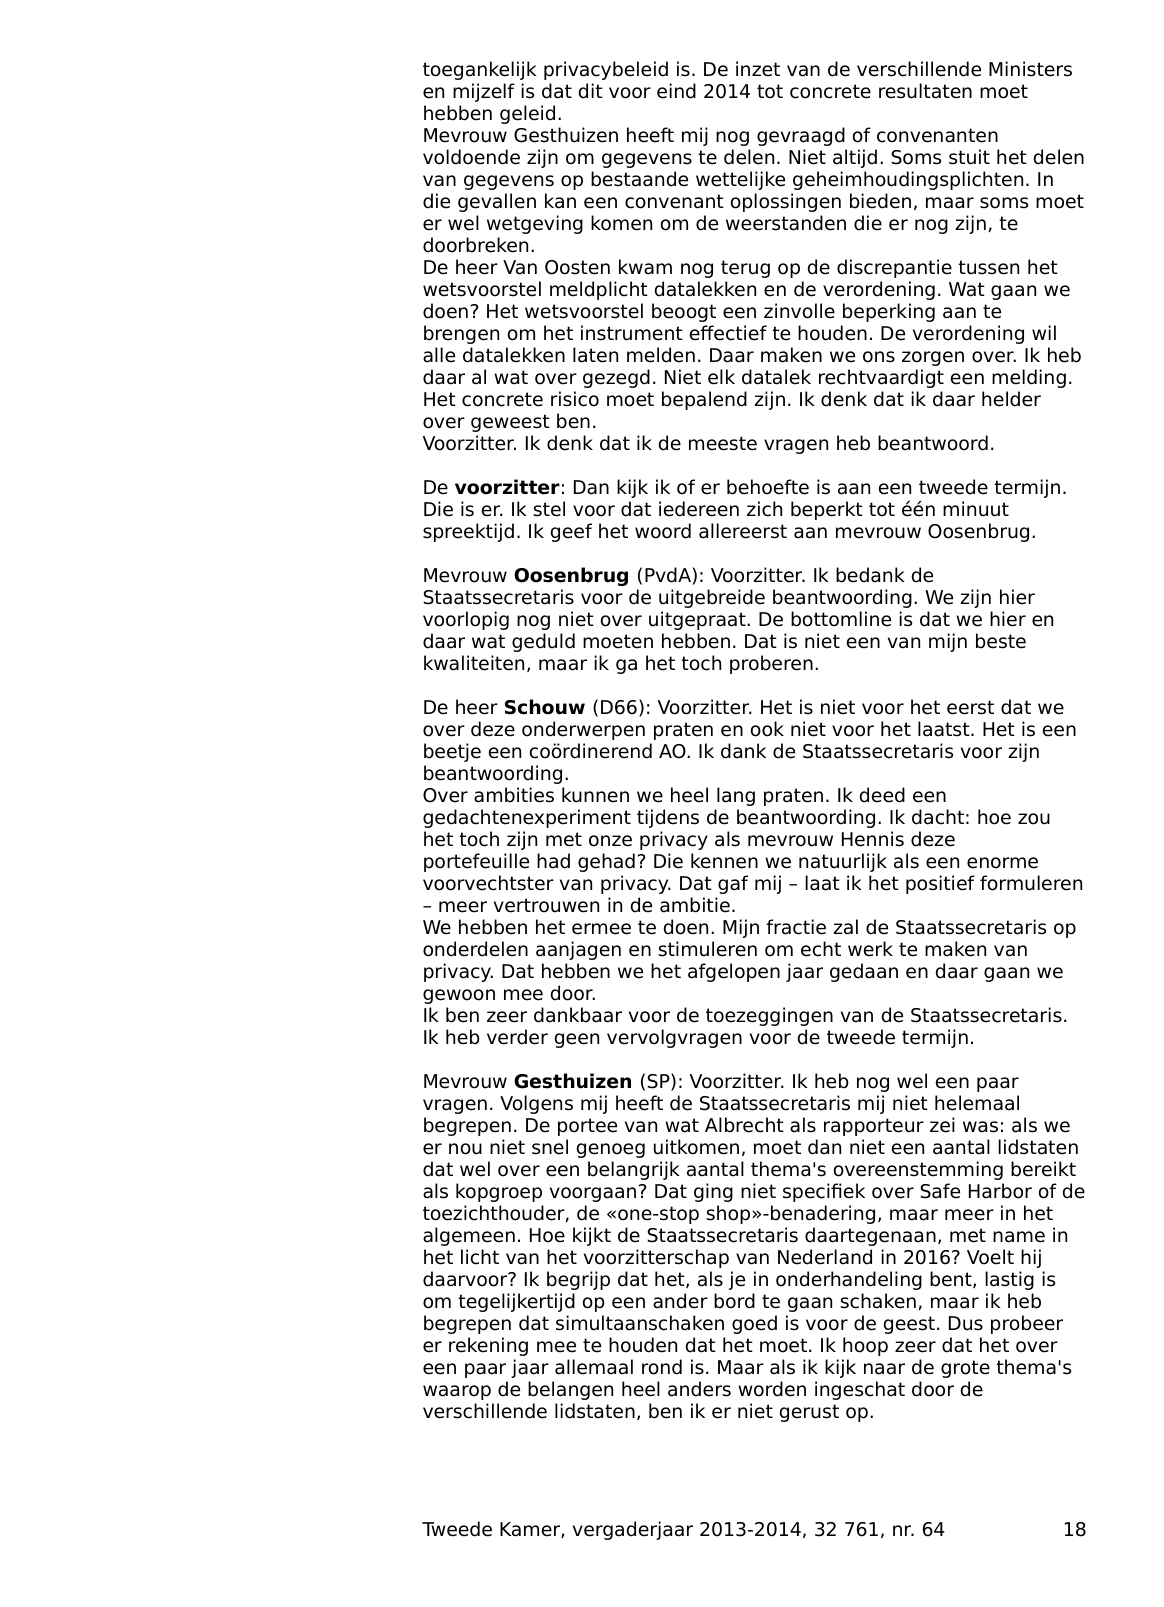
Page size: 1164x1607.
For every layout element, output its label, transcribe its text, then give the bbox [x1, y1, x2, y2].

text De heer Van Oosten kwam nog terug op de discrepantie tussen het wetsvoorstel meldplicht datalekken en de verordening. Wat gaan we doen? Het wetsvoorstel beoogt een zinvolle beperking aan te brengen om het instrument effectief te houden. De verordening wil alle datalekken laten melden. Daar maken we ons zorgen over. Ik heb daar al wat over gezegd. Niet elk datalek rechtvaardigt een melding. Het concrete risico moet bepalend zijn. Ik denk dat ik daar helder over geweest ben. [422, 257, 1087, 433]
text Over ambities kunnen we heel lang praten. Ik deed een gedachtenexperiment tijdens de beantwoording. Ik dacht: hoe zou het toch zijn met onze privacy als mevrouw Hennis deze [422, 785, 1087, 851]
text Mevrouw Oosenbrug (PvdA): Voorzitter. Ik bedank de Staatssecretaris voor de uitgebreide beantwoording. We zijn hier voorlopig nog niet over uitgepraat. De bottomline is dat we hier en daar wat geduld moeten hebben. Dat is niet een van mijn beste kwaliteiten, maar ik ga het toch proberen. [422, 565, 1087, 675]
text toegankelijk privacybeleid is. De inzet van de verschillende Ministers en mijzelf is dat dit voor eind 2014 tot concrete resultaten moet hebben geleid. [422, 59, 1087, 125]
text portefeuille had gehad? Die kennen we natuurlijk als een enorme voorvechtster van privacy. Dat gaf mij – laat ik het positief formuleren – meer vertrouwen in de ambitie. [422, 851, 1087, 917]
text De heer Schouw (D66): Voorzitter. Het is niet voor het eerst dat we over deze onderwerpen praten en ook niet voor het laatst. Het is een beetje een coördinerend AO. Ik dank de Staatssecretaris voor zijn beantwoording. [422, 697, 1087, 785]
text Ik ben zeer dankbaar voor de toezeggingen van de Staatssecretaris. Ik heb verder geen vervolgvragen voor de tweede termijn. [422, 1005, 1087, 1049]
text Voorzitter. Ik denk dat ik de meeste vragen heb beantwoord. [422, 433, 1087, 455]
text De voorzitter: Dan kijk ik of er behoefte is aan een tweede termijn. Die is er. Ik stel voor dat iedereen zich beperkt tot één minuut spreektijd. Ik geef het woord allereerst aan mevrouw Oosenbrug. [422, 477, 1087, 543]
text We hebben het ermee te doen. Mijn fractie zal de Staatssecretaris op onderdelen aanjagen en stimuleren om echt werk te maken van privacy. Dat hebben we het afgelopen jaar gedaan en daar gaan we gewoon mee door. [422, 917, 1087, 1005]
text Mevrouw Gesthuizen heeft mij nog gevraagd of convenanten voldoende zijn om gegevens te delen. Niet altijd. Soms stuit het delen van gegevens op bestaande wettelijke geheimhoudingsplichten. In die gevallen kan een convenant oplossingen bieden, maar soms moet er wel wetgeving komen om de weerstanden die er nog zijn, te doorbreken. [422, 125, 1087, 257]
text Mevrouw Gesthuizen (SP): Voorzitter. Ik heb nog wel een paar vragen. Volgens mij heeft de Staatssecretaris mij niet helemaal begrepen. De portee van wat Albrecht als rapporteur zei was: als we er nou niet snel genoeg uitkomen, moet dan niet een aantal lidstaten dat wel over een belangrijk aantal thema's overeenstemming bereikt als kopgroep voorgaan? Dat ging niet specifiek over Safe Harbor of de toezichthouder, de «one-stop shop»-benadering, maar meer in het algemeen. Hoe kijkt de Staatssecretaris daartegenaan, met name in het licht van het voorzitterschap van Nederland in 2016? Voelt hij daarvoor? Ik begrijp dat het, als je in onderhandeling bent, lastig is om tegelijkertijd op een ander bord te gaan schaken, maar ik heb begrepen dat simultaanschaken goed is voor de geest. Dus probeer er rekening mee te houden dat het moet. Ik hoop zeer dat het over een paar jaar allemaal rond is. Maar als ik kijk naar de grote thema's waarop de belangen heel anders worden ingeschat door de verschillende lidstaten, ben ik er niet gerust op. [422, 1071, 1087, 1423]
